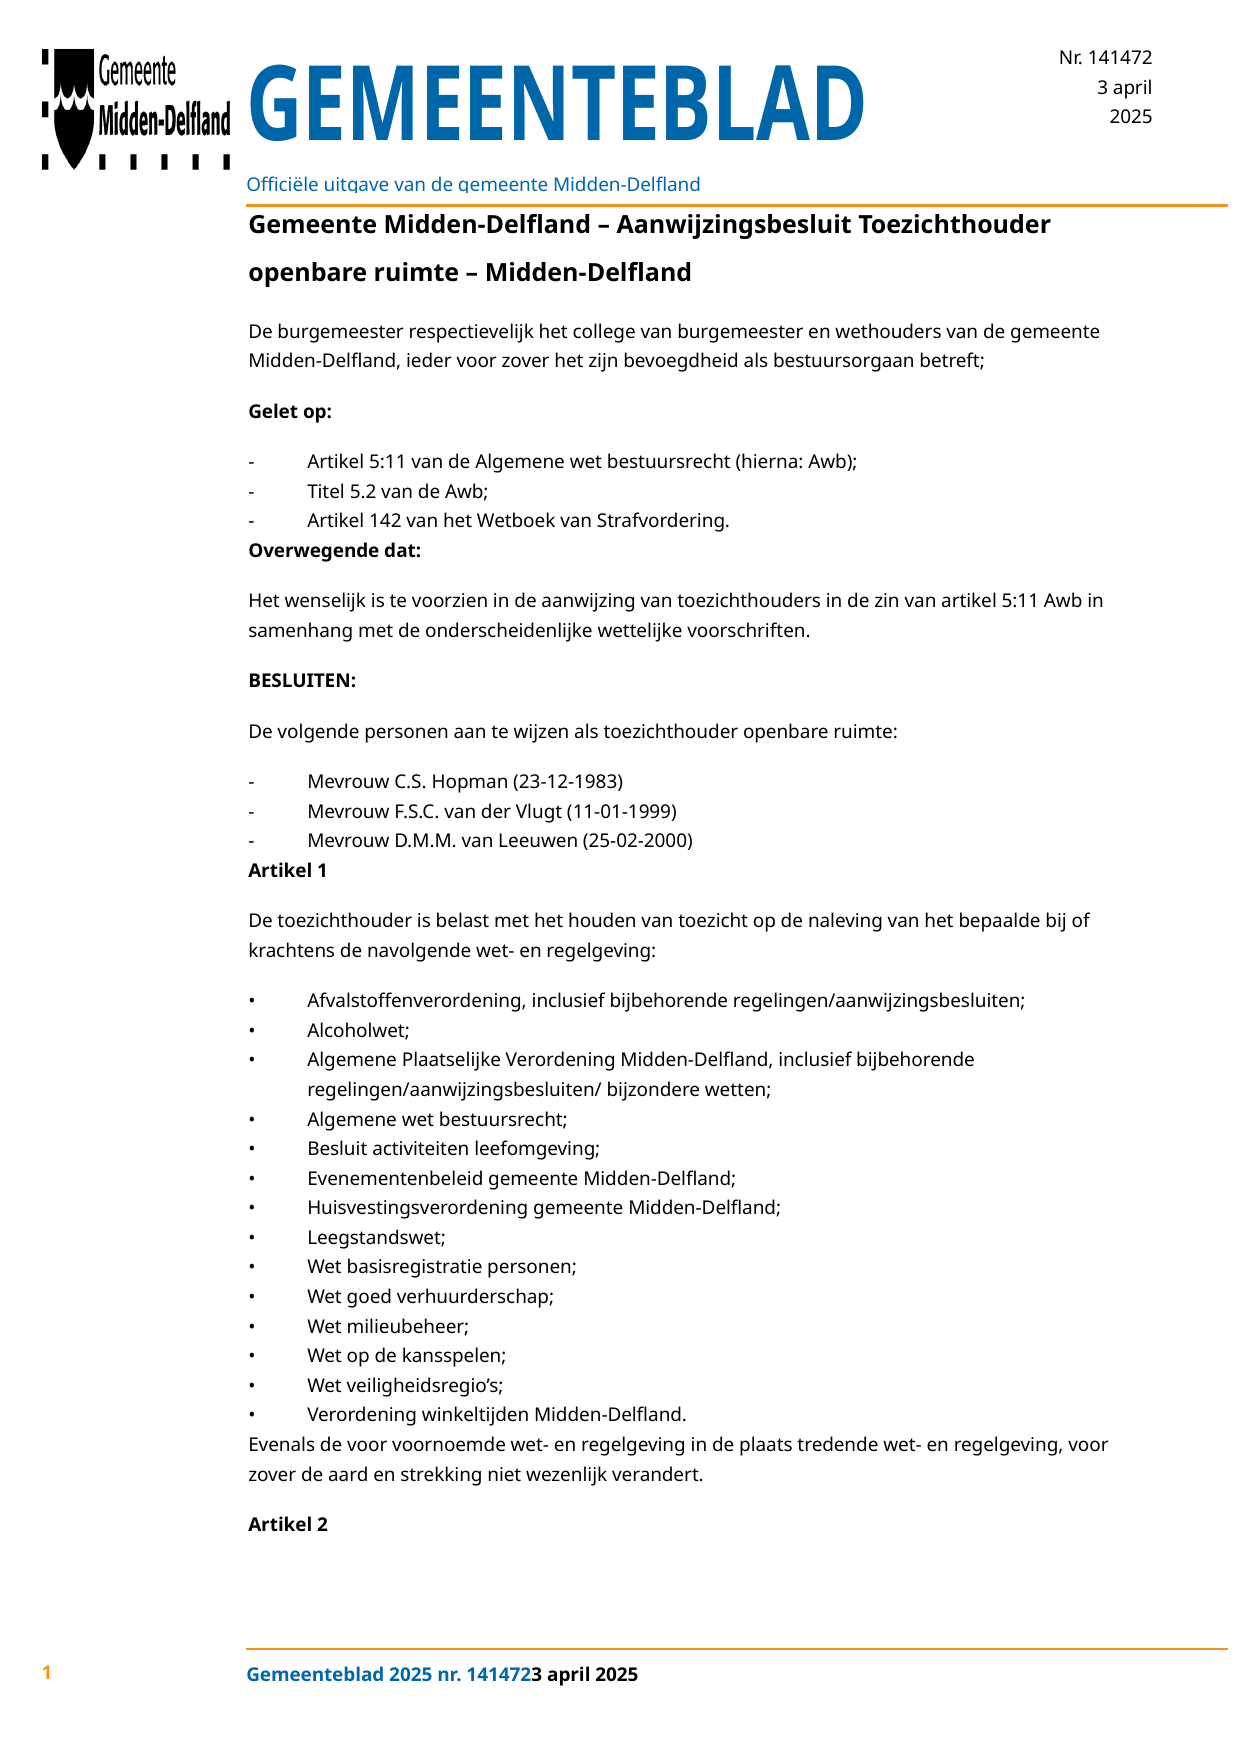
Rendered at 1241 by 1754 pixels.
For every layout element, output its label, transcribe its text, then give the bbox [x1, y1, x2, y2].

text Artikel 2 [248, 1511, 1152, 1537]
text De toezichthouder is belast met het houden van toezicht op de naleving van het bepaalde bij of krachtens de navolgende wet- en regelgeving: [248, 907, 1152, 963]
text De burgemeester respectievelijk het college van burgemeester en wethouders van de gemeente Midden-Delfland, ieder voor zover het zijn bevoegdheid als bestuursorgaan betreft; [248, 318, 1152, 373]
list Artikel 5:11 van de Algemene wet bestuursrecht (hierna: Awb); [248, 448, 1152, 474]
text De volgende personen aan te wijzen als toezichthouder openbare ruimte: [248, 718, 1152, 744]
list Wet op de kansspelen; [248, 1342, 1152, 1368]
list Titel 5.2 van de Awb; [248, 478, 1152, 504]
text Het wenselijk is te voorzien in de aanwijzing van toezichthouders in de zin van artikel 5:11 Awb in samenhang met de onderscheidenlijke wettelijke voorschriften. [248, 587, 1152, 643]
list Besluit activiteiten leefomgeving; [248, 1135, 1152, 1161]
text BESLUITEN: [248, 667, 1152, 693]
list Algemene Plaatselijke Verordening Midden-Delfland, inclusief bijbehorende regelingen/aanwijzingsbesluiten/ bijzondere wetten; [248, 1047, 1152, 1102]
list Huisvestingsverordening gemeente Midden-Delfland; [248, 1194, 1152, 1220]
list Afvalstoffenverordening, inclusief bijbehorende regelingen/aanwijzingsbesluiten; [248, 987, 1152, 1013]
list Wet veiligheidsregio’s; [248, 1372, 1152, 1398]
list Evenementenbeleid gemeente Midden-Delfland; [248, 1165, 1152, 1191]
list Mevrouw D.M.M. van Leeuwen (25-02-2000) [248, 827, 1152, 853]
list Wet basisregistratie personen; [248, 1254, 1152, 1279]
list Wet milieubeheer; [248, 1313, 1152, 1339]
list Mevrouw F.S.C. van der Vlugt (11-01-1999) [248, 798, 1152, 824]
list Mevrouw C.S. Hopman (23-12-1983) [248, 768, 1152, 794]
text Artikel 1 [248, 857, 1152, 883]
text Overwegende dat: [248, 537, 1152, 563]
list Artikel 142 van het Wetboek van Strafvordering. [248, 507, 1152, 533]
text Gemeente Midden-Delfland – Aanwijzingsbesluit Toezichthouder openbare ruimte – Midden-Delfland [248, 207, 1152, 288]
list Verordening winkeltijden Midden-Delfland. [248, 1402, 1152, 1427]
text Gelet op: [248, 398, 1152, 424]
list Alcoholwet; [248, 1017, 1152, 1043]
list Algemene wet bestuursrecht; [248, 1106, 1152, 1132]
picture [41, 47, 231, 172]
list Leegstandswet; [248, 1224, 1152, 1250]
list Wet goed verhuurderschap; [248, 1283, 1152, 1309]
text Evenals de voor voornoemde wet- en regelgeving in de plaats tredende wet- en regelgeving, voor zover de aard en strekking niet wezenlijk verandert. [248, 1431, 1152, 1487]
